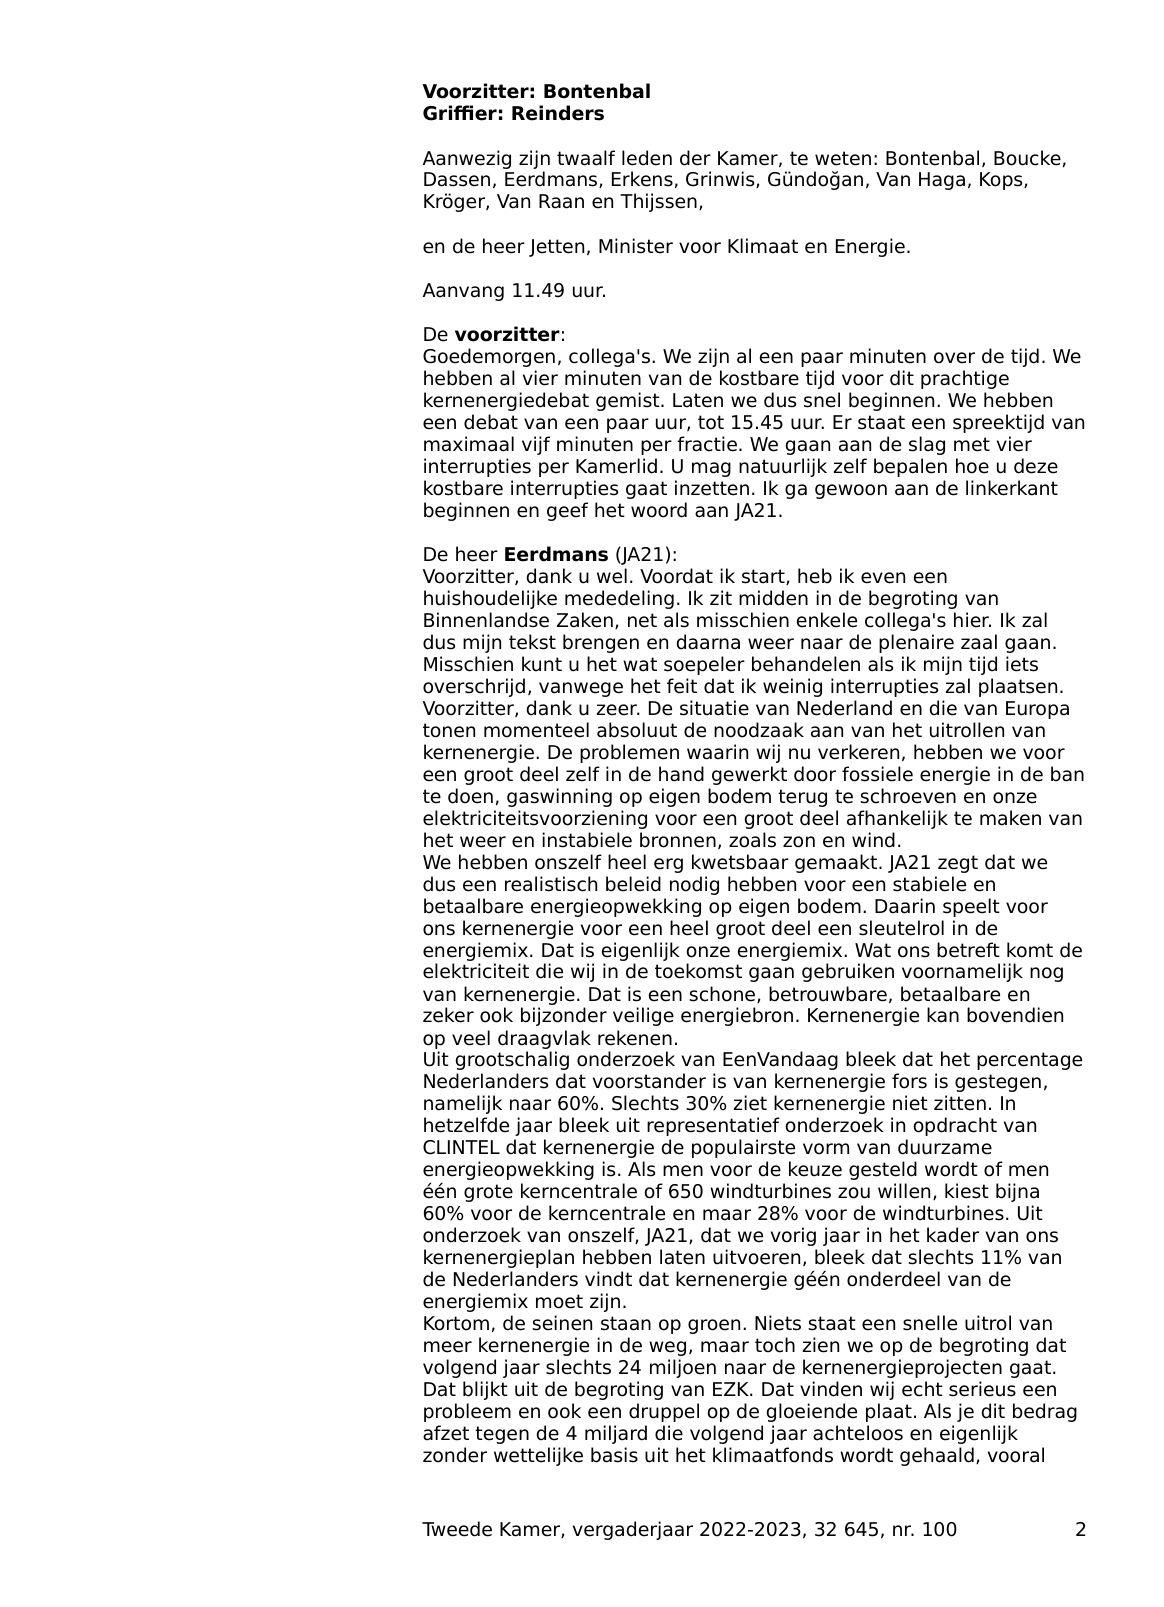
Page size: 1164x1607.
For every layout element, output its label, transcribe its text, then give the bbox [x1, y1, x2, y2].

text De heer Eerdmans (JA21): [422, 544, 1087, 566]
text Voorzitter: Bontenbal [422, 81, 1087, 103]
text en de heer Jetten, Minister voor Klimaat en Energie. [422, 236, 1087, 257]
text De voorzitter: [422, 324, 1087, 346]
text Goedemorgen, collega's. We zijn al een paar minuten over de tijd. We hebben al vier minuten van de kostbare tijd voor dit prachtige kernenergiedebat gemist. Laten we dus snel beginnen. We hebben een debat van een paar uur, tot 15.45 uur. Er staat een spreektijd van maximaal vijf minuten per fractie. We gaan aan de slag met vier interrupties per Kamerlid. U mag natuurlijk zelf bepalen hoe u deze kostbare interrupties gaat inzetten. Ik ga gewoon aan de linkerkant beginnen en geef het woord aan JA21. [422, 346, 1087, 522]
text Aanvang 11.49 uur. [422, 280, 1087, 302]
text Aanwezig zijn twaalf leden der Kamer, te weten: Bontenbal, Boucke, Dassen, Eerdmans, Erkens, Grinwis, Gündoğan, Van Haga, Kops, Kröger, Van Raan en Thijssen, [422, 147, 1087, 213]
text Voorzitter, dank u zeer. De situatie van Nederland en die van Europa tonen momenteel absoluut de noodzaak aan van het uitrollen van kernenergie. De problemen waarin wij nu verkeren, hebben we voor een groot deel zelf in de hand gewerkt door fossiele energie in de ban te doen, gaswinning op eigen bodem terug te schroeven en onze elektriciteitsvoorziening voor een groot deel afhankelijk te maken van het weer en instabiele bronnen, zoals zon en wind. [422, 698, 1087, 852]
text Voorzitter, dank u wel. Voordat ik start, heb ik even een huishoudelijke mededeling. Ik zit midden in de begroting van Binnenlandse Zaken, net als misschien enkele collega's hier. Ik zal dus mijn tekst brengen en daarna weer naar de plenaire zaal gaan. Misschien kunt u het wat soepeler behandelen als ik mijn tijd iets overschrijd, vanwege het feit dat ik weinig interrupties zal plaatsen. [422, 566, 1087, 698]
text Kortom, de seinen staan op groen. Niets staat een snelle uitrol van meer kernenergie in de weg, maar toch zien we op de begroting dat volgend jaar slechts 24 miljoen naar de kernenergieprojecten gaat. Dat blijkt uit de begroting van EZK. Dat vinden wij echt serieus een probleem en ook een druppel op de gloeiende plaat. Als je dit bedrag afzet tegen de 4 miljard die volgend jaar achteloos en eigenlijk zonder wettelijke basis uit het klimaatfonds wordt gehaald, vooral [422, 1313, 1087, 1467]
text We hebben onszelf heel erg kwetsbaar gemaakt. JA21 zegt dat we dus een realistisch beleid nodig hebben voor een stabiele en betaalbare energieopwekking op eigen bodem. Daarin speelt voor ons kernenergie voor een heel groot deel een sleutelrol in de energiemix. Dat is eigenlijk onze energiemix. Wat ons betreft komt de elektriciteit die wij in de toekomst gaan gebruiken voornamelijk nog van kernenergie. Dat is een schone, betrouwbare, betaalbare en zeker ook bijzonder veilige energiebron. Kernenergie kan bovendien op veel draagvlak rekenen. [422, 852, 1087, 1049]
text Uit grootschalig onderzoek van EenVandaag bleek dat het percentage Nederlanders dat voorstander is van kernenergie fors is gestegen, namelijk naar 60%. Slechts 30% ziet kernenergie niet zitten. In hetzelfde jaar bleek uit representatief onderzoek in opdracht van CLINTEL dat kernenergie de populairste vorm van duurzame energieopwekking is. Als men voor de keuze gesteld wordt of men één grote kerncentrale of 650 windturbines zou willen, kiest bijna 60% voor de kerncentrale en maar 28% voor de windturbines. Uit onderzoek van onszelf, JA21, dat we vorig jaar in het kader van ons kernenergieplan hebben laten uitvoeren, bleek dat slechts 11% van de Nederlanders vindt dat kernenergie géén onderdeel van de energiemix moet zijn. [422, 1049, 1087, 1313]
text Griffier: Reinders [422, 103, 1087, 125]
